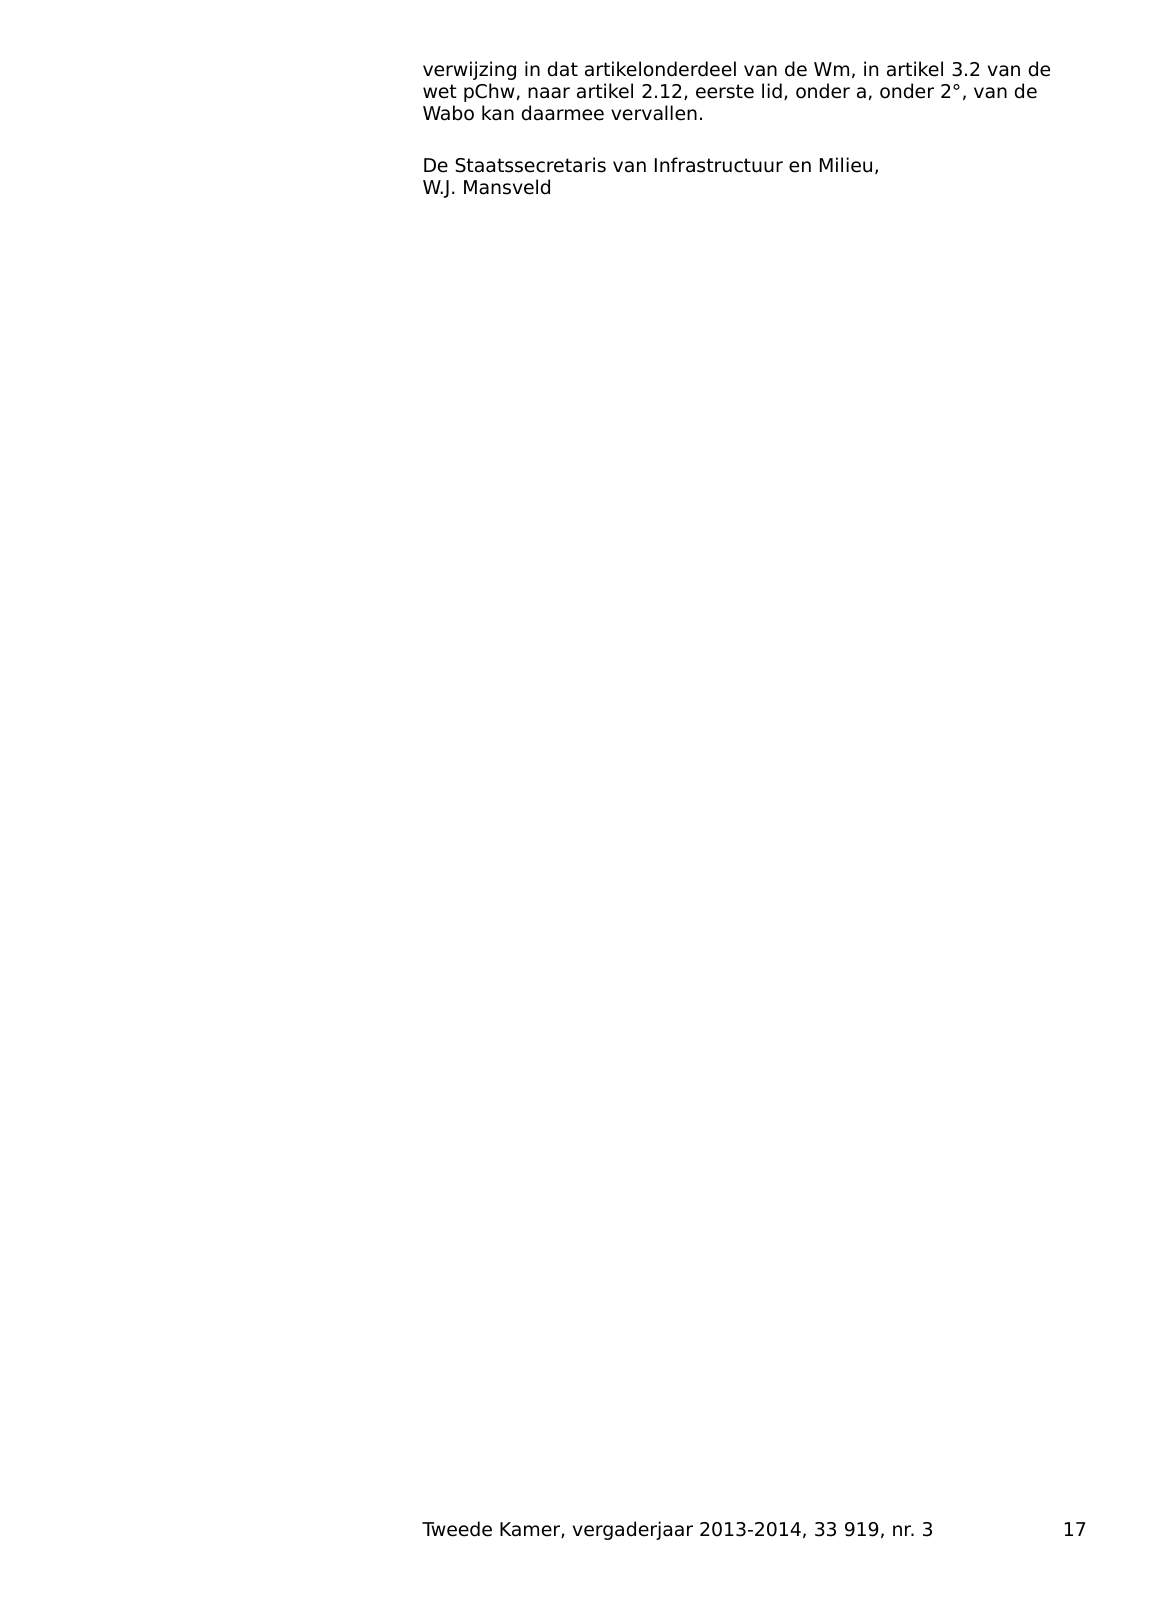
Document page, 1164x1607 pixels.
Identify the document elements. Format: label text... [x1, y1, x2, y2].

text verwijzing in dat artikelonderdeel van de Wm, in artikel 3.2 van de wet pChw, naar artikel 2.12, eerste lid, onder a, onder 2°, van de Wabo kan daarmee vervallen. [422, 59, 1087, 125]
text De Staatssecretaris van Infrastructuur en Milieu, W.J. Mansveld [422, 155, 1087, 199]
